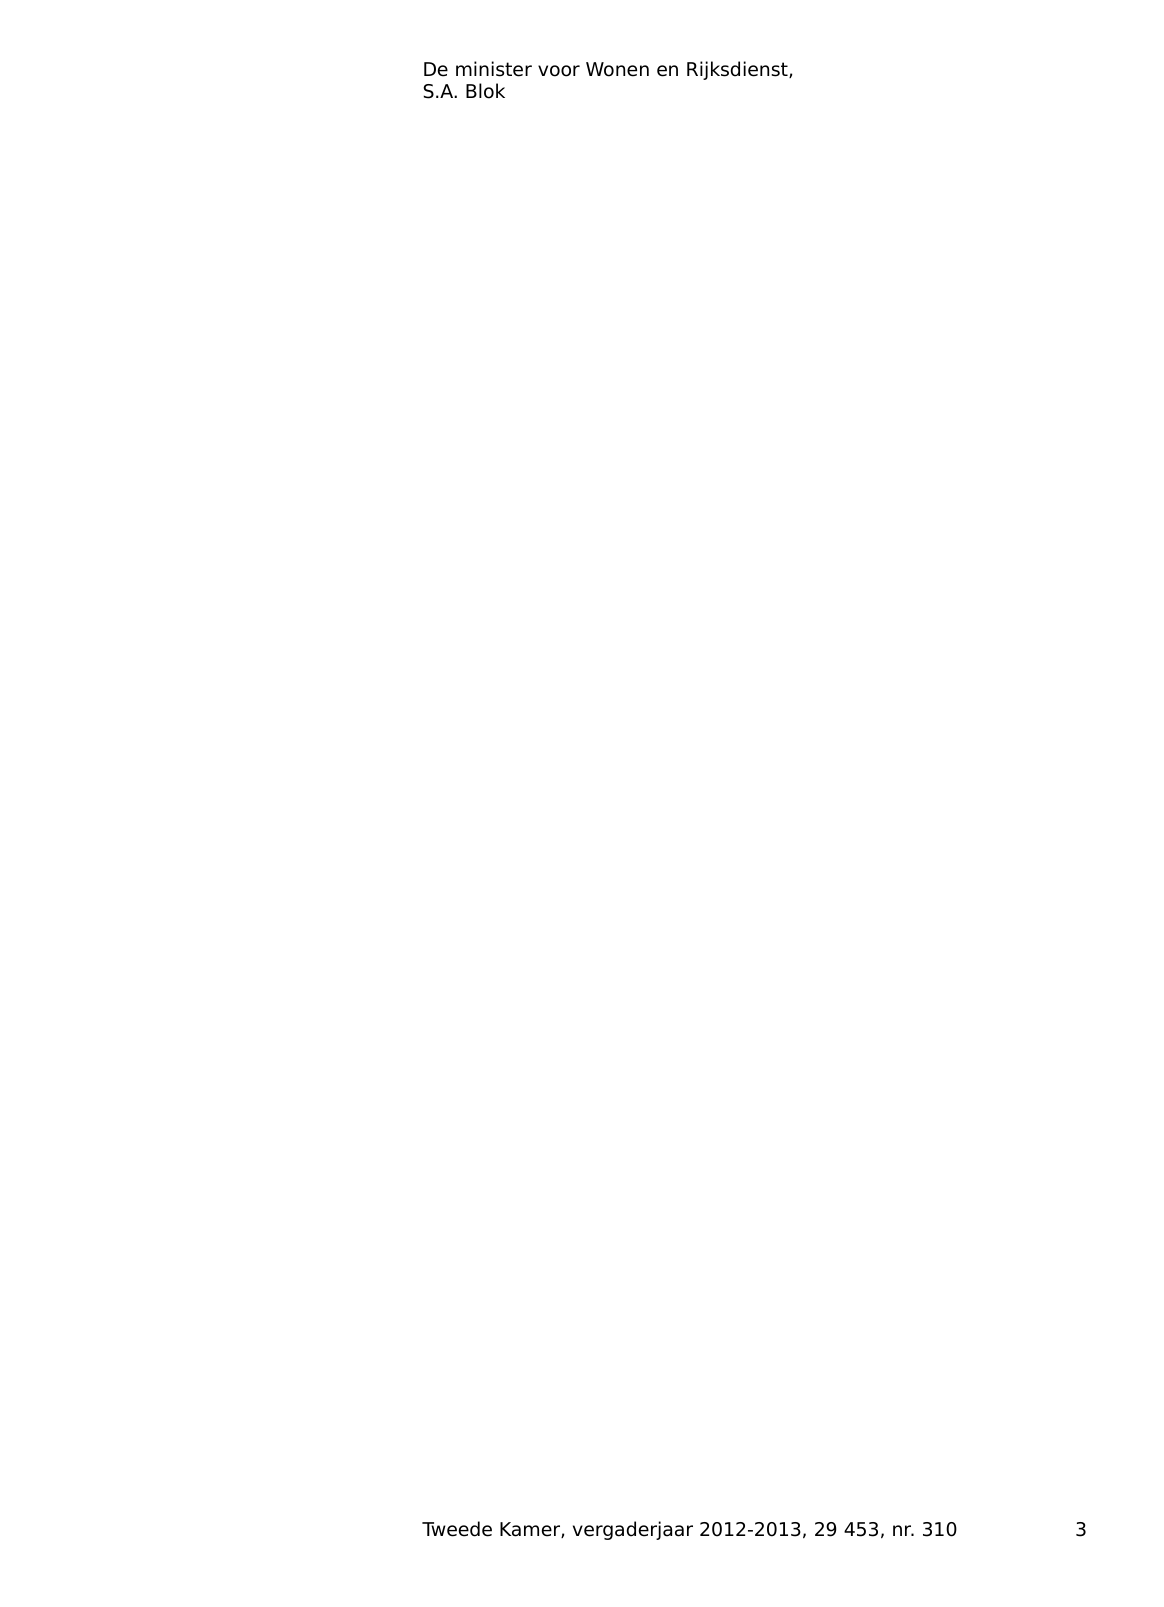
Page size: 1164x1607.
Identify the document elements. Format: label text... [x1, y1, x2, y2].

text De minister voor Wonen en Rijksdienst, S.A. Blok [422, 59, 1087, 103]
